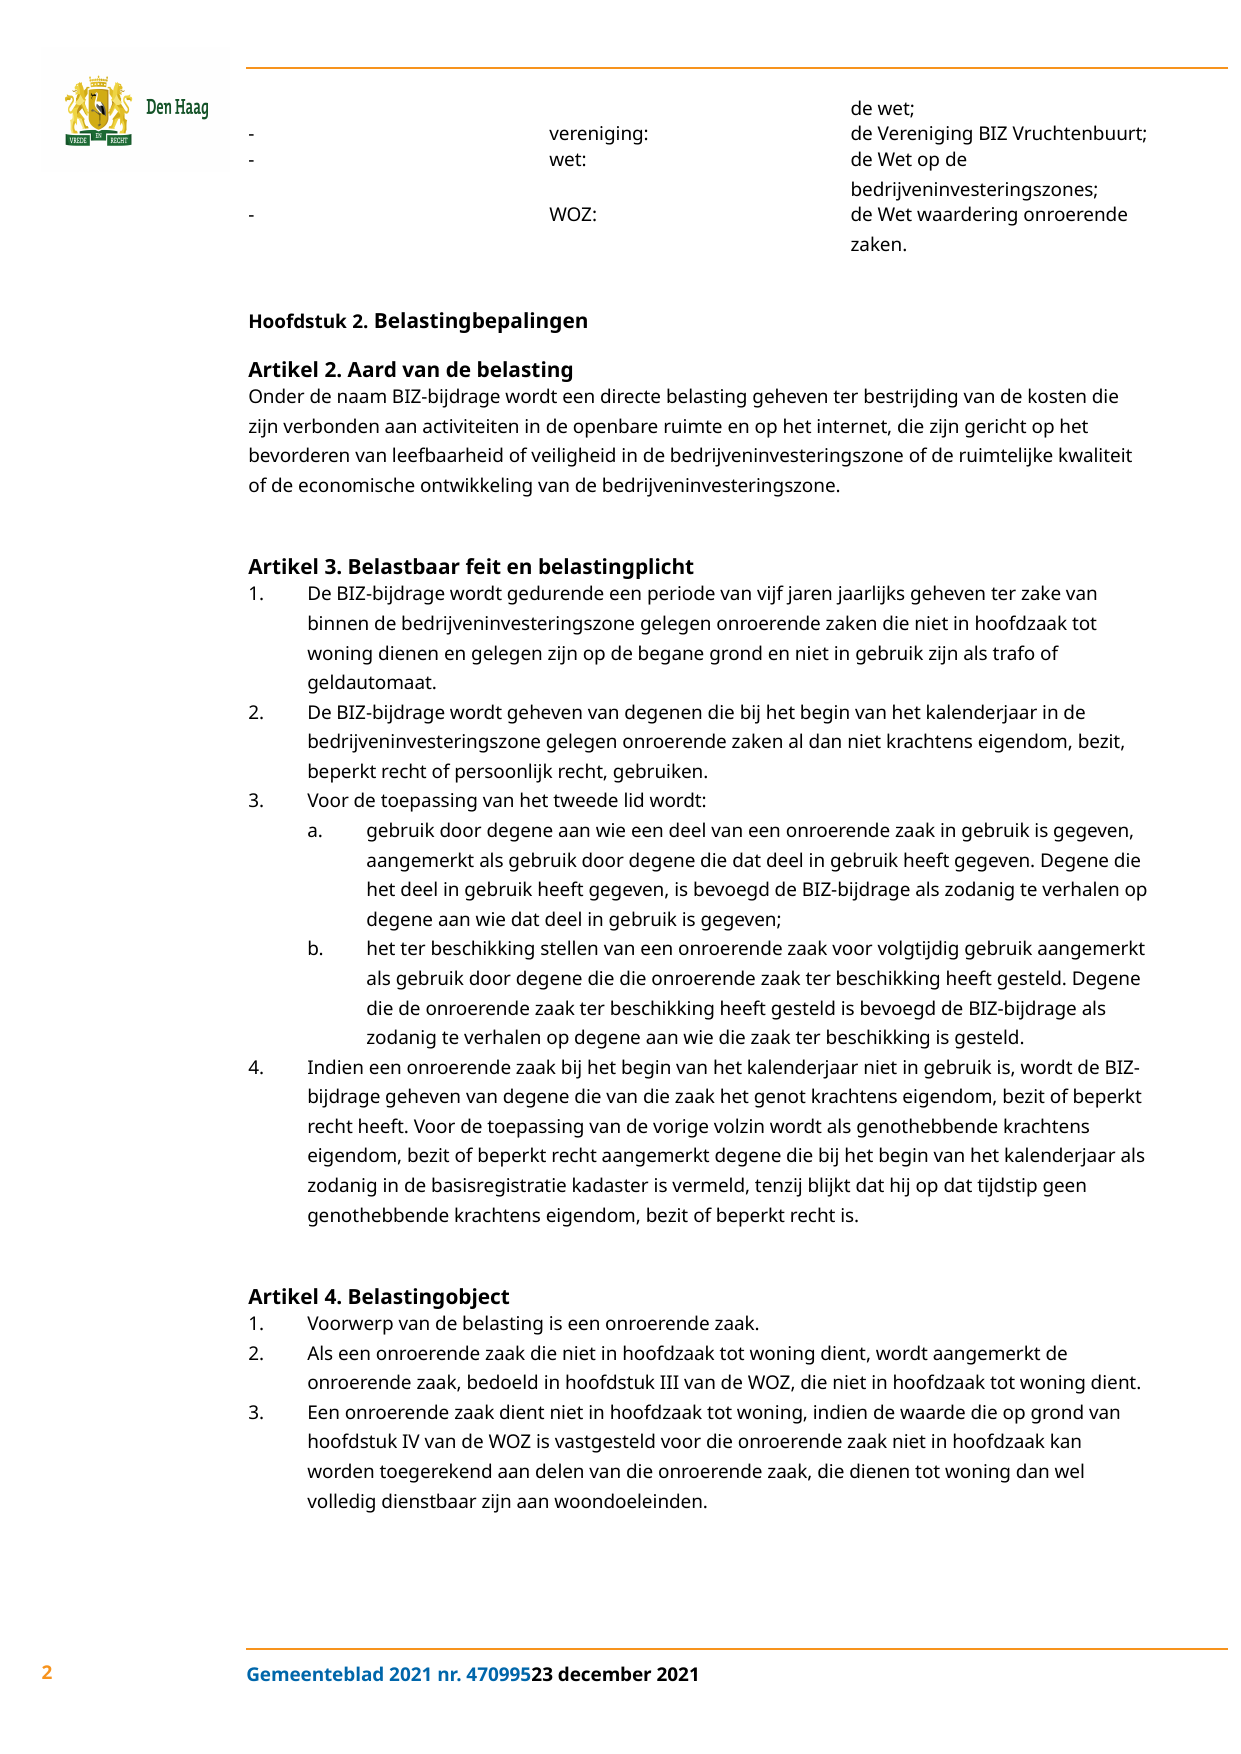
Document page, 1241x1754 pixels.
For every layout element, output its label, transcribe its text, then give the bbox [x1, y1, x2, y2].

text Artikel 4. Belastingobject [248, 1282, 1152, 1310]
list gebruik door degene aan wie een deel van een onroerende zaak in gebruik is gegeven, aangemerkt als gebruik door degene die dat deel in gebruik heeft gegeven. Degene die het deel in gebruik heeft gegeven, is bevoegd de BIZ-bijdrage als zodanig te verhalen op degene aan wie dat deel in gebruik is gegeven; [307, 817, 1152, 932]
text Artikel 2. Aard van de belasting [248, 355, 1152, 383]
table_cell - [248, 202, 549, 257]
table_cell - [248, 121, 549, 146]
table_cell de Wet waardering onroerende zaken. [850, 202, 1152, 257]
table_cell de wet; [850, 95, 1152, 121]
list De BIZ-bijdrage wordt gedurende een periode van vijf jaren jaarlijks geheven ter zake van binnen de bedrijveninvesteringszone gelegen onroerende zaken die niet in hoofdzaak tot woning dienen en gelegen zijn op de begane grond en niet in gebruik zijn als trafo of geldautomaat. [248, 581, 1152, 695]
text Onder de naam BIZ-bijdrage wordt een directe belasting geheven ter bestrijding van de kosten die zijn verbonden aan activiteiten in de openbare ruimte en op het internet, die zijn gericht op het bevorderen van leefbaarheid of veiligheid in de bedrijveninvesteringszone of de ruimtelijke kwaliteit of de economische ontwikkeling van de bedrijveninvesteringszone. [248, 383, 1152, 498]
text Hoofdstuk 2. Belastingbepalingen [248, 306, 1152, 334]
list het ter beschikking stellen van een onroerende zaak voor volgtijdig gebruik aangemerkt als gebruik door degene die die onroerende zaak ter beschikking heeft gesteld. Degene die de onroerende zaak ter beschikking heeft gesteld is bevoegd de BIZ-bijdrage als zodanig te verhalen op degene aan wie die zaak ter beschikking is gesteld. [307, 936, 1152, 1050]
table_cell - [248, 95, 549, 121]
text Artikel 3. Belastbaar feit en belastingplicht [248, 552, 1152, 581]
table_cell wet: [549, 146, 850, 202]
table_cell - [248, 146, 549, 202]
list Voor de toepassing van het tweede lid wordt: [248, 788, 1152, 813]
list Voorwerp van de belasting is een onroerende zaak. [248, 1310, 1152, 1336]
list Een onroerende zaak dient niet in hoofdzaak tot woning, indien de waarde die op grond van hoofdstuk IV van de WOZ is vastgesteld voor die onroerende zaak niet in hoofdzaak kan worden toegerekend aan delen van die onroerende zaak, die dienen tot woning dan wel volledig dienstbaar zijn aan woondoeleinden. [248, 1399, 1152, 1513]
table_cell vereniging: [549, 121, 850, 146]
list Als een onroerende zaak die niet in hoofdzaak tot woning dient, wordt aangemerkt de onroerende zaak, bedoeld in hoofdstuk III van de WOZ, die niet in hoofdzaak tot woning dient. [248, 1340, 1152, 1395]
table_cell de Wet op de bedrijveninvesteringszones; [850, 146, 1152, 202]
table_cell [549, 95, 850, 121]
picture [41, 47, 231, 172]
table_cell WOZ: [549, 202, 850, 257]
list Indien een onroerende zaak bij het begin van het kalenderjaar niet in gebruik is, wordt de BIZ-bijdrage geheven van degene die van die zaak het genot krachtens eigendom, bezit of beperkt recht heeft. Voor de toepassing van de vorige volzin wordt als genothebbende krachtens eigendom, bezit of beperkt recht aangemerkt degene die bij het begin van het kalenderjaar als zodanig in de basisregistratie kadaster is vermeld, tenzij blijkt dat hij op dat tijdstip geen genothebbende krachtens eigendom, bezit of beperkt recht is. [248, 1054, 1152, 1228]
list De BIZ-bijdrage wordt geheven van degenen die bij het begin van het kalenderjaar in de bedrijveninvesteringszone gelegen onroerende zaken al dan niet krachtens eigendom, bezit, beperkt recht of persoonlijk recht, gebruiken. [248, 699, 1152, 784]
table_cell de Vereniging BIZ Vruchtenbuurt; [850, 121, 1152, 146]
